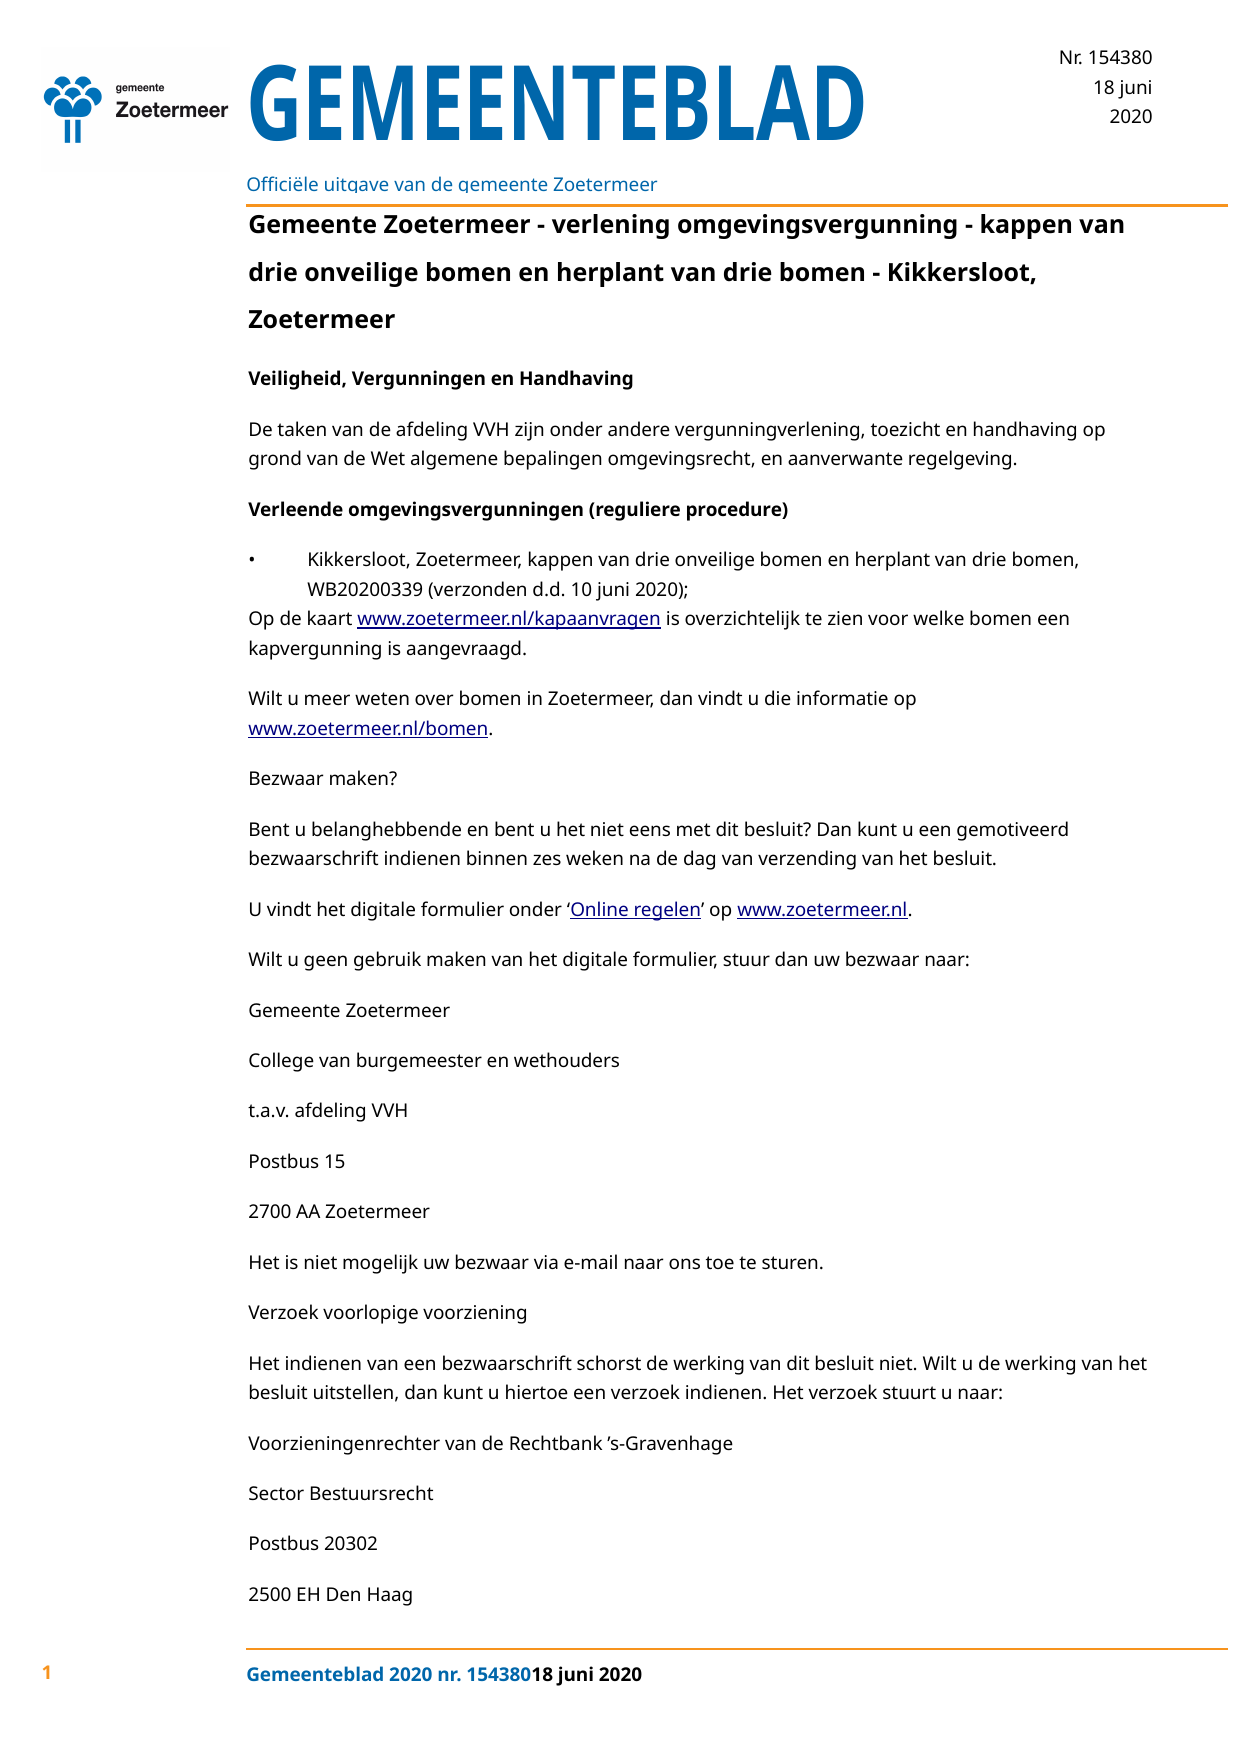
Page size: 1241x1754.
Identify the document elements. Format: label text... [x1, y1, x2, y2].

text Verzoek voorlopige voorziening [248, 1299, 1152, 1325]
text Sector Bestuursrecht [248, 1480, 1152, 1506]
text 2700 AA Zoetermeer [248, 1198, 1152, 1224]
text U vindt het digitale formulier onder ‘Online regelen’ op www.zoetermeer.nl. [248, 896, 1152, 922]
text t.a.v. afdeling VVH [248, 1098, 1152, 1123]
text Het is niet mogelijk uw bezwaar via e-mail naar ons toe te sturen. [248, 1249, 1152, 1274]
text Gemeente Zoetermeer - verlening omgevingsvergunning - kappen van drie onveilige bomen en herplant van drie bomen - Kikkersloot, Zoetermeer [248, 207, 1152, 336]
text Postbus 15 [248, 1148, 1152, 1174]
picture [41, 47, 231, 172]
text Gemeente Zoetermeer [248, 997, 1152, 1022]
text De taken van de afdeling VVH zijn onder andere vergunningverlening, toezicht en handhaving op grond van de Wet algemene bepalingen omgevingsrecht, en aanverwante regelgeving. [248, 416, 1152, 471]
list Kikkersloot, Zoetermeer, kappen van drie onveilige bomen en herplant van drie bomen, WB20200339 (verzonden d.d. 10 juni 2020); [248, 546, 1152, 602]
text 2500 EH Den Haag [248, 1581, 1152, 1607]
text Wilt u meer weten over bomen in Zoetermeer, dan vindt u die informatie op www.zoetermeer.nl/bomen. [248, 686, 1152, 741]
text Bezwaar maken? [248, 766, 1152, 791]
text Bent u belanghebbende en bent u het niet eens met dit besluit? Dan kunt u een gemotiveerd bezwaarschrift indienen binnen zes weken na de dag van verzending van het besluit. [248, 816, 1152, 871]
text College van burgemeester en wethouders [248, 1047, 1152, 1073]
text Wilt u geen gebruik maken van het digitale formulier, stuur dan uw bezwaar naar: [248, 946, 1152, 972]
text Veiligheid, Vergunningen en Handhaving [248, 366, 1152, 391]
text Het indienen van een bezwaarschrift schorst de werking van dit besluit niet. Wilt u de werking van het besluit uitstellen, dan kunt u hiertoe een verzoek indienen. Het verzoek stuurt u naar: [248, 1350, 1152, 1405]
text Postbus 20302 [248, 1531, 1152, 1556]
text Op de kaart www.zoetermeer.nl/kapaanvragen is overzichtelijk te zien voor welke bomen een kapvergunning is aangevraagd. [248, 606, 1152, 661]
text Verleende omgevingsvergunningen (reguliere procedure) [248, 496, 1152, 522]
text Voorzieningenrechter van de Rechtbank ’s-Gravenhage [248, 1430, 1152, 1455]
